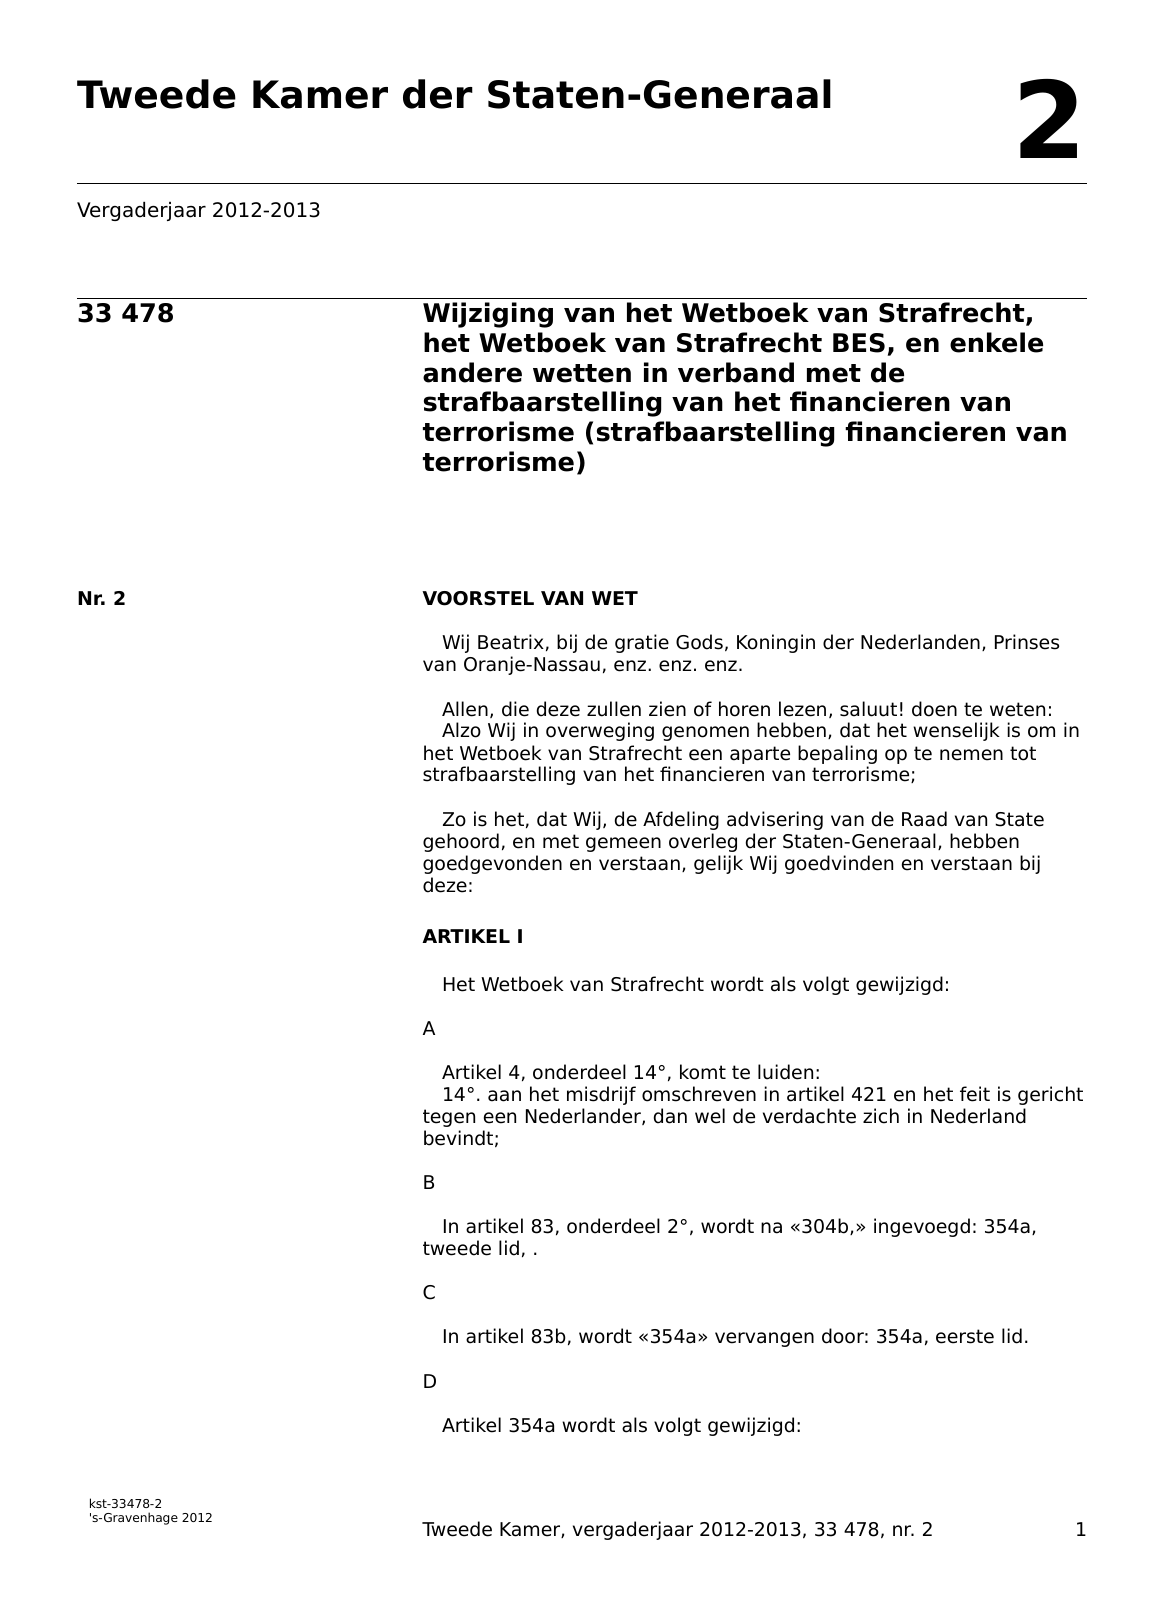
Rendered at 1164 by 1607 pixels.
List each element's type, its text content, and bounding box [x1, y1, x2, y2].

text Allen, die deze zullen zien of horen lezen, saluut! doen te weten: [422, 698, 1087, 720]
text Artikel 354a wordt als volgt gewijzigd: [422, 1415, 1087, 1437]
text Het Wetboek van Strafrecht wordt als volgt gewijzigd: [422, 973, 1087, 995]
text Artikel 4, onderdeel 14°, komt te luiden: [422, 1062, 1087, 1084]
text 's-Gravenhage 2012 [88, 1511, 323, 1525]
text A [422, 1018, 1087, 1039]
text kst-33478-2 [88, 1497, 323, 1511]
subtitle ARTIKEL I [422, 926, 1087, 948]
table_header Tweede Kamer der Staten-Generaal [77, 59, 886, 183]
text C [422, 1282, 1087, 1304]
text In artikel 83b, wordt «354a» vervangen door: 354a, eerste lid. [422, 1326, 1087, 1348]
text D [422, 1371, 1087, 1392]
table_header 2 [886, 59, 1087, 183]
text Wij Beatrix, bij de gratie Gods, Koningin der Nederlanden, Prinses van Oranje-Nassau, enz. enz. enz. [422, 632, 1087, 676]
text In artikel 83, onderdeel 2°, wordt na «304b,» ingevoegd: 354a, tweede lid, . [422, 1216, 1087, 1260]
text Zo is het, dat Wij, de Afdeling advisering van de Raad van State gehoord, en met gemeen overleg der Staten-Generaal, hebben goedgevonden en verstaan, gelijk Wij goedvinden en verstaan bij deze: [422, 808, 1087, 896]
table_cell Vergaderjaar 2012-2013 [77, 184, 1087, 298]
text Alzo Wij in overweging genomen hebben, dat het wenselijk is om in het Wetboek van Strafrecht een aparte bepaling op te nemen tot strafbaarstelling van het financieren van terrorisme; [422, 720, 1087, 786]
text 14°. aan het misdrijf omschreven in artikel 421 en het feit is gericht tegen een Nederlander, dan wel de verdachte zich in Nederland bevindt; [422, 1084, 1087, 1150]
text B [422, 1172, 1087, 1194]
subtitle Nr. 2 VOORSTEL VAN WET [77, 588, 1087, 610]
subtitle 33 478 Wijziging van het Wetboek van Strafrecht, het Wetboek van Strafrecht BES, en enkele andere wetten in verband met de strafbaarstelling van het financieren van terrorisme (strafbaarstelling financieren van terrorisme) [77, 299, 1087, 477]
